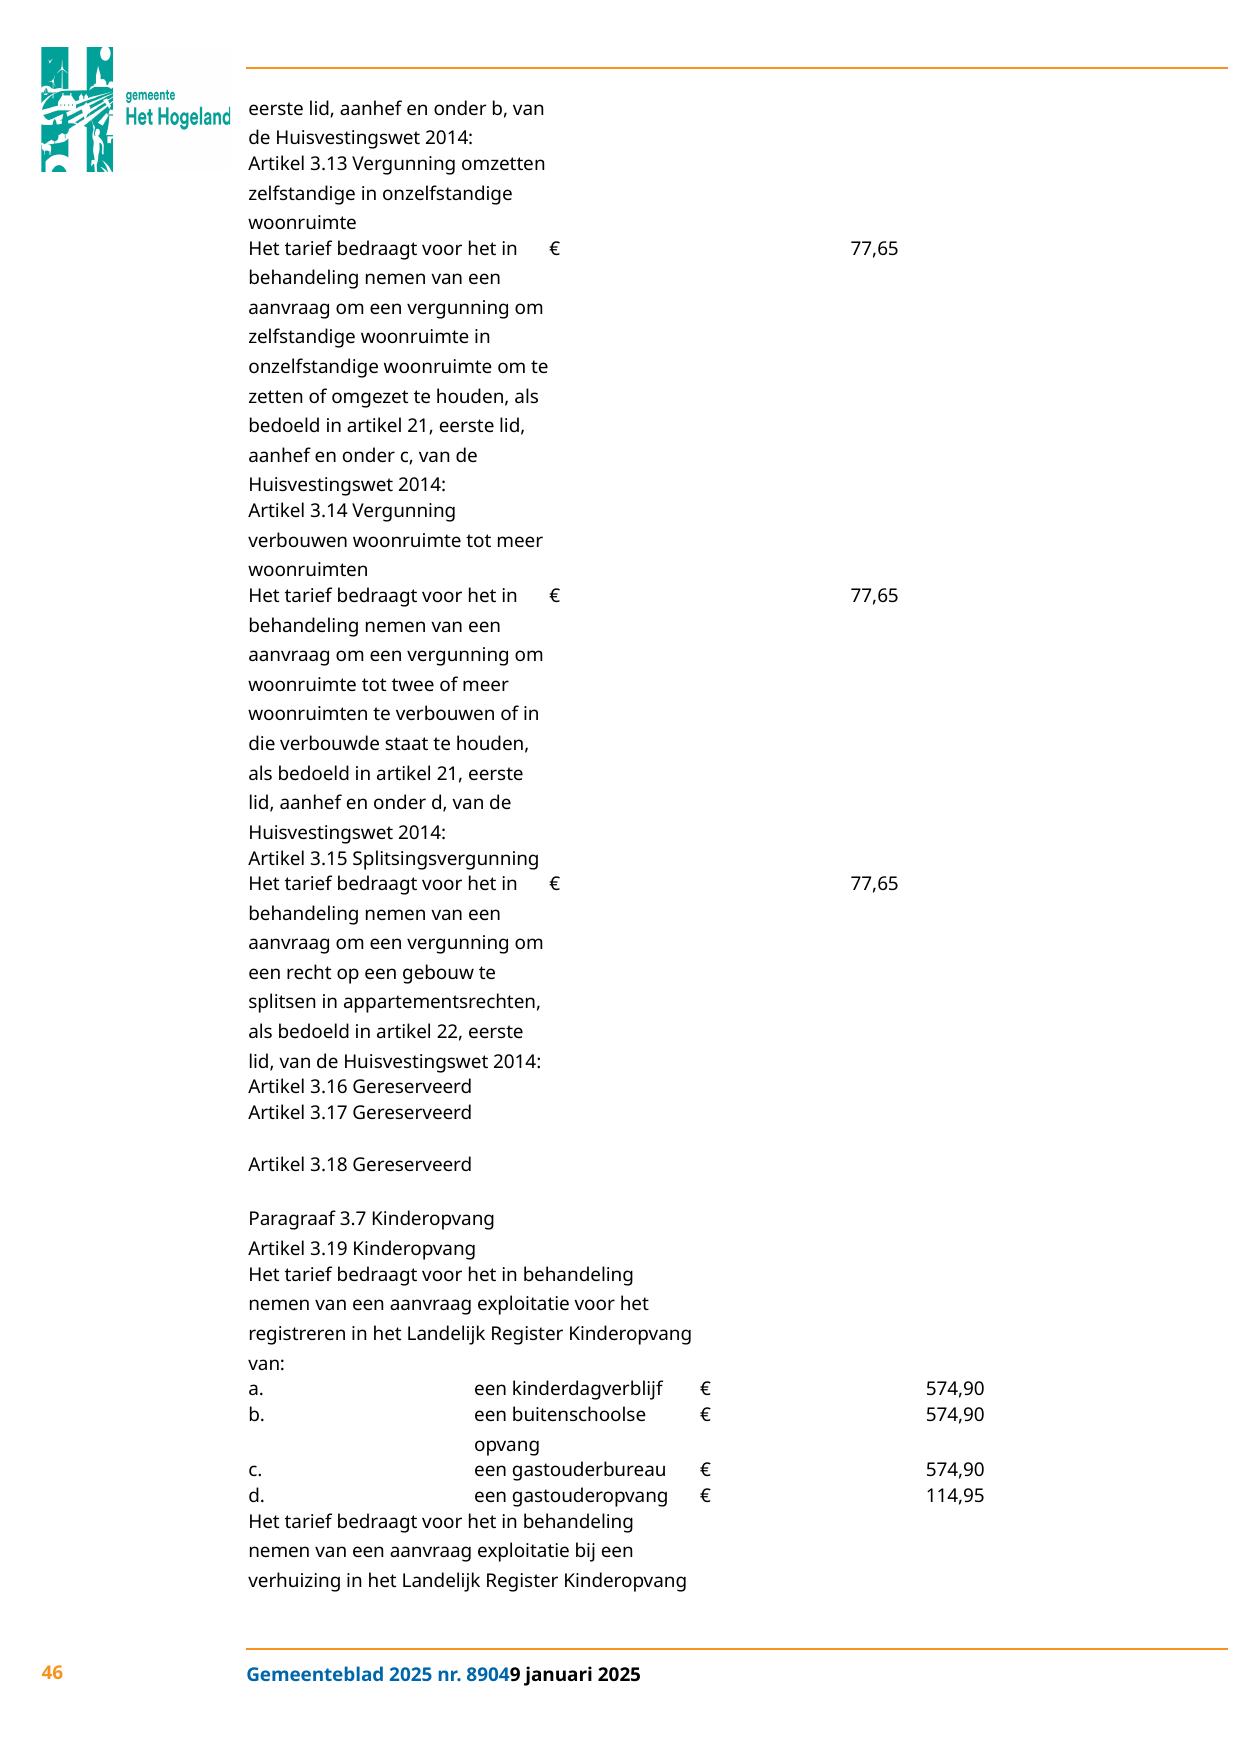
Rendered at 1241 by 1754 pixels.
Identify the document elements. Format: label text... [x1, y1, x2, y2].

table_cell [549, 1125, 850, 1151]
table_cell [549, 150, 850, 235]
table_cell 77,65 [850, 870, 1152, 1074]
table_cell [700, 1261, 926, 1375]
table_header Artikel 3.19 Kinderopvang [248, 1235, 700, 1261]
table_cell € [700, 1401, 926, 1456]
table_cell € [549, 582, 850, 845]
table_cell Het tarief bedraagt voor het in behandeling nemen van een aanvraag om een vergunning om een recht op een gebouw te splitsen in appartementsrechten, als bedoeld in artikel 22, eerste lid, van de Huisvestingswet 2014: [248, 870, 549, 1074]
table_cell [248, 1125, 549, 1151]
table_cell b. [248, 1401, 474, 1456]
table_cell [248, 1177, 549, 1202]
table_cell een buitenschoolse opvang [474, 1401, 700, 1456]
table_cell eerste lid, aanhef en onder b, van de Huisvestingswet 2014: [248, 95, 549, 150]
table_cell [549, 498, 850, 582]
table_cell [850, 1125, 1152, 1151]
table_cell [850, 498, 1152, 582]
table_cell Artikel 3.18 Gereserveerd [248, 1151, 549, 1177]
table_cell € [549, 235, 850, 497]
table_cell 574,90 [926, 1456, 1152, 1482]
table_cell een kinderdagverblijf [474, 1375, 700, 1401]
table_cell € [700, 1375, 926, 1401]
table_cell [549, 1151, 850, 1177]
table_cell [850, 1074, 1152, 1099]
table_cell [549, 95, 850, 150]
table_cell 77,65 [850, 582, 1152, 845]
table_cell [549, 845, 850, 870]
table_cell Het tarief bedraagt voor het in behandeling nemen van een aanvraag om een vergunning om zelfstandige woonruimte in onzelfstandige woonruimte om te zetten of omgezet te houden, als bedoeld in artikel 21, eerste lid, aanhef en onder c, van de Huisvestingswet 2014: [248, 235, 549, 497]
table_cell € [700, 1456, 926, 1482]
table_cell Artikel 3.14 Vergunning verbouwen woonruimte tot meer woonruimten [248, 498, 549, 582]
table_cell [549, 1099, 850, 1125]
table_cell Artikel 3.17 Gereserveerd [248, 1099, 549, 1125]
table_cell Artikel 3.15 Splitsingsvergunning [248, 845, 549, 870]
table_cell [549, 1074, 850, 1099]
table_cell een gastouderopvang [474, 1482, 700, 1508]
table_cell 574,90 [926, 1375, 1152, 1401]
table_cell 114,95 [926, 1482, 1152, 1508]
table_cell [850, 150, 1152, 235]
table_cell [850, 845, 1152, 870]
table_header [926, 1235, 1152, 1261]
table_cell Het tarief bedraagt voor het in behandeling nemen van een aanvraag om een vergunning om woonruimte tot twee of meer woonruimten te verbouwen of in die verbouwde staat te houden, als bedoeld in artikel 21, eerste lid, aanhef en onder d, van de Huisvestingswet 2014: [248, 582, 549, 845]
picture [41, 47, 231, 172]
table_cell [850, 95, 1152, 150]
table_cell Artikel 3.16 Gereserveerd [248, 1074, 549, 1099]
table_cell c. [248, 1456, 474, 1482]
table_cell € [549, 870, 850, 1074]
table_header [700, 1235, 926, 1261]
table_cell 77,65 [850, 235, 1152, 497]
table_cell [926, 1261, 1152, 1375]
table_cell [850, 1177, 1152, 1202]
table_cell Het tarief bedraagt voor het in behandeling nemen van een aanvraag exploitatie voor het registreren in het Landelijk Register Kinderopvang van: [248, 1261, 700, 1375]
table_cell € [700, 1482, 926, 1508]
table_cell Artikel 3.13 Vergunning omzetten zelfstandige in onzelfstandige woonruimte [248, 150, 549, 235]
table_cell [700, 1508, 926, 1593]
table_cell d. [248, 1482, 474, 1508]
table_cell [926, 1508, 1152, 1593]
table_cell [850, 1151, 1152, 1177]
table_cell 574,90 [926, 1401, 1152, 1456]
table_cell [850, 1099, 1152, 1125]
table_cell a. [248, 1375, 474, 1401]
text Paragraaf 3.7 Kinderopvang [248, 1206, 1152, 1231]
table_cell een gastouderbureau [474, 1456, 700, 1482]
table_cell [549, 1177, 850, 1202]
table_cell Het tarief bedraagt voor het in behandeling nemen van een aanvraag exploitatie bij een verhuizing in het Landelijk Register Kinderopvang [248, 1508, 700, 1593]
